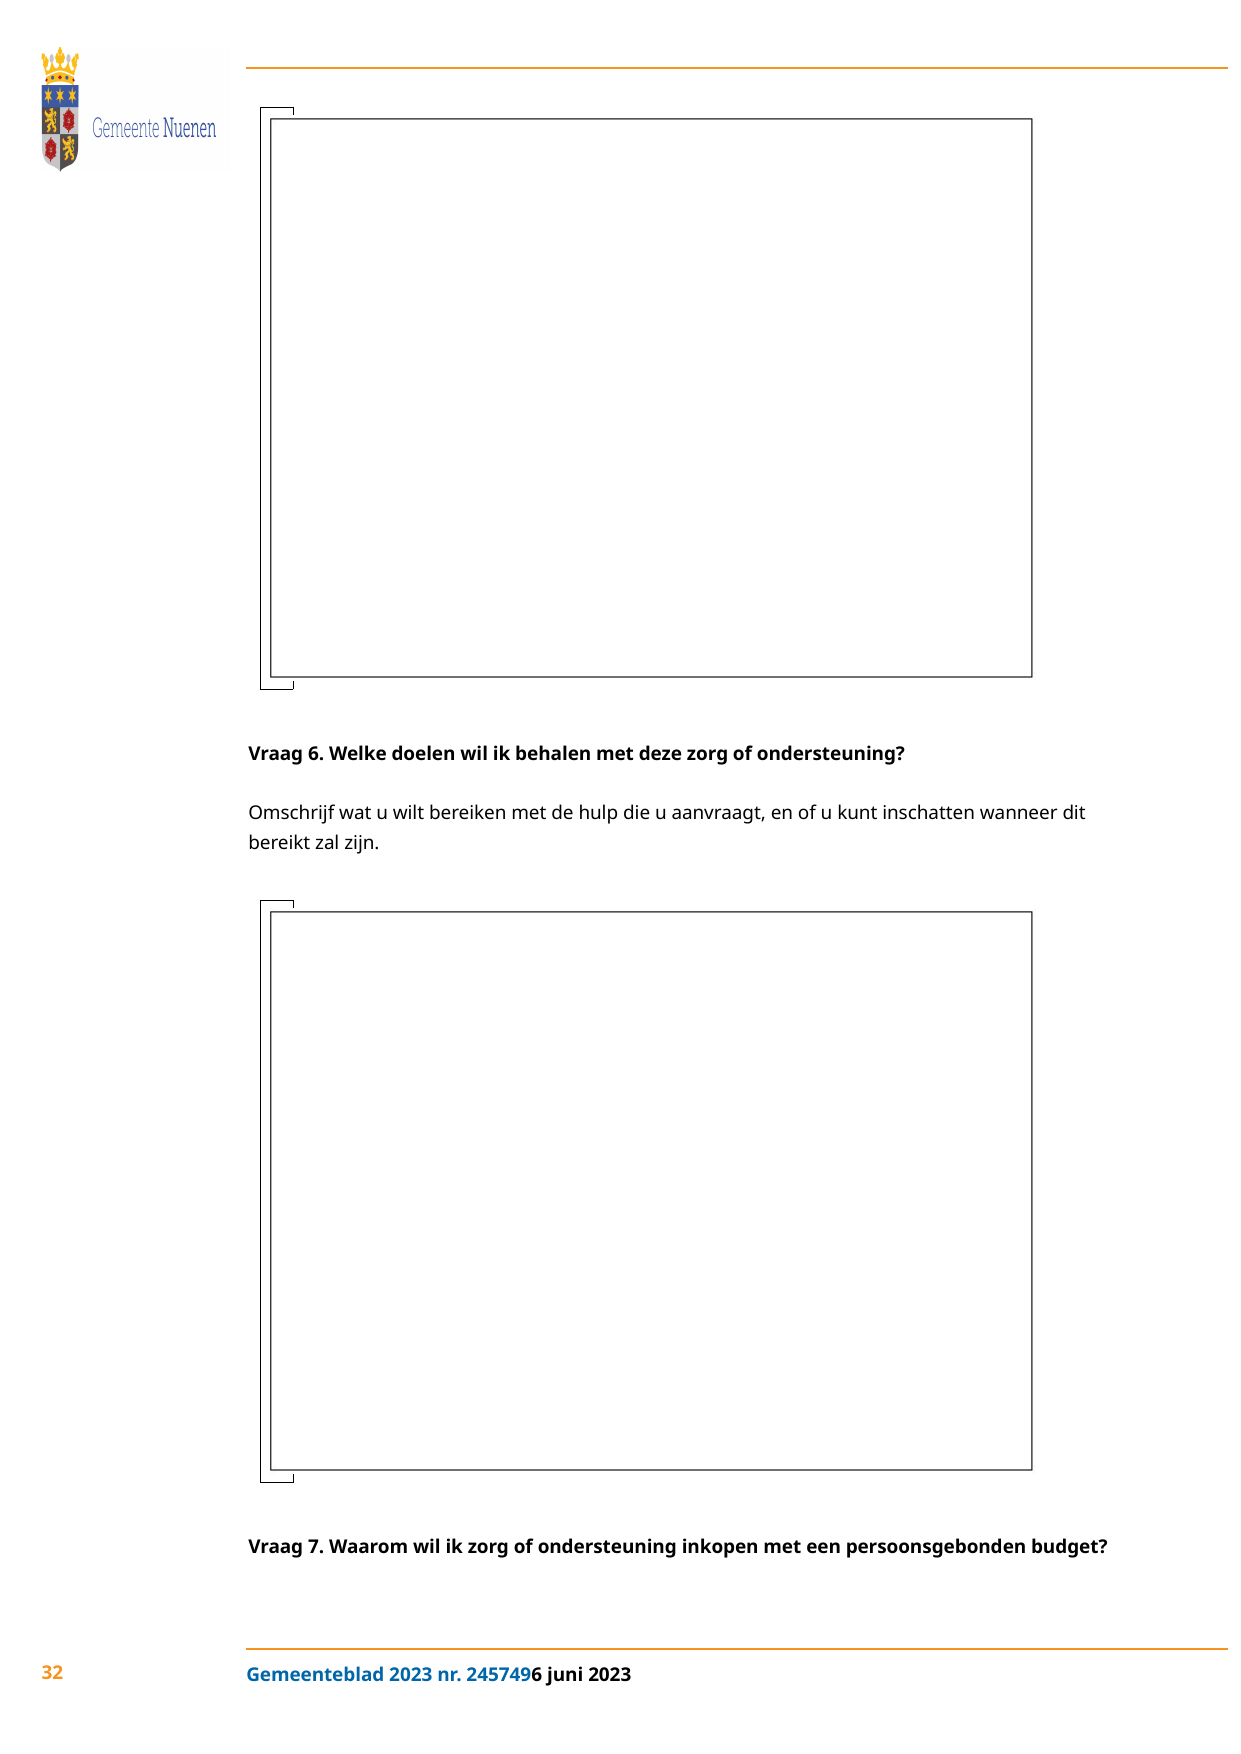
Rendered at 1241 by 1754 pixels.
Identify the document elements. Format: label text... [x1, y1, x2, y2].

text Vraag 6. Welke doelen wil ik behalen met deze zorg of ondersteuning? [248, 740, 1152, 766]
picture [268, 908, 1037, 1474]
picture [41, 47, 231, 172]
text Vraag 7. Waarom wil ik zorg of ondersteuning inkopen met een persoonsgebonden budget? [248, 1533, 1152, 1559]
text Omschrijf wat u wilt bereiken met de hulp die u aanvraagt, en of u kunt inschatten wanneer dit bereikt zal zijn. [248, 799, 1152, 854]
picture [268, 115, 1037, 681]
